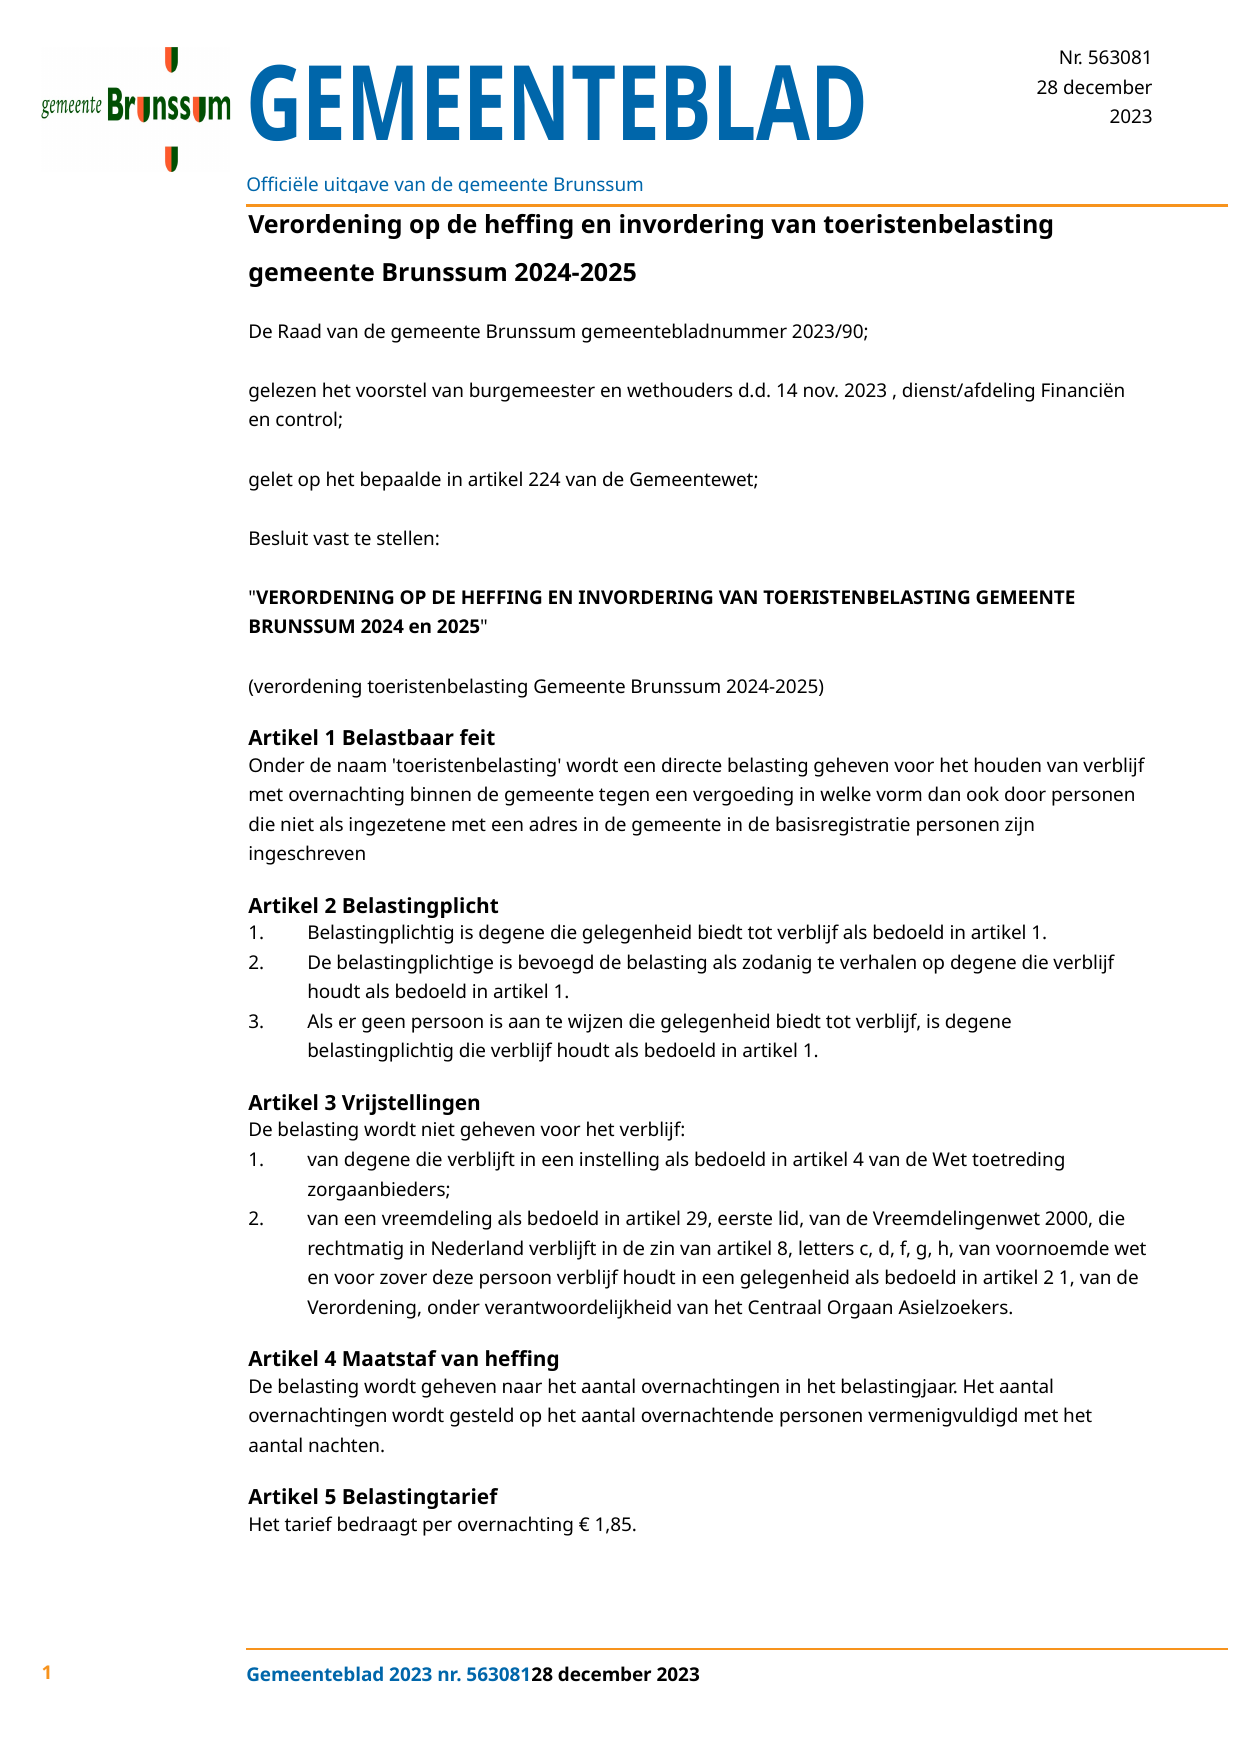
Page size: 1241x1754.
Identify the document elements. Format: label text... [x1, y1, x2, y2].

list van degene die verblijft in een instelling als bedoeld in artikel 4 van de Wet toetreding zorgaanbieders; [248, 1146, 1152, 1201]
text Het tarief bedraagt per overnachting € 1,85. [248, 1511, 1152, 1537]
text Artikel 1 Belastbaar feit [248, 723, 1152, 752]
text (verordening toeristenbelasting Gemeente Brunssum 2024-2025) [248, 673, 1152, 699]
text "VERORDENING OP DE HEFFING EN INVORDERING VAN TOERISTENBELASTING GEMEENTE BRUNSSUM 2024 en 2025" [248, 584, 1152, 639]
text gelezen het voorstel van burgemeester en wethouders d.d. 14 nov. 2023 , dienst/afdeling Financiën en control; [248, 377, 1152, 432]
text Artikel 2 Belastingplicht [248, 891, 1152, 919]
text De belasting wordt geheven naar het aantal overnachtingen in het belastingjaar. Het aantal overnachtingen wordt gesteld op het aantal overnachtende personen vermenigvuldigd met het aantal nachten. [248, 1373, 1152, 1458]
text Artikel 5 Belastingtarief [248, 1482, 1152, 1511]
text De Raad van de gemeente Brunssum gemeentebladnummer 2023/90; [248, 318, 1152, 344]
text De belasting wordt niet geheven voor het verblijf: [248, 1117, 1152, 1142]
list Als er geen persoon is aan te wijzen die gelegenheid biedt tot verblijf, is degene belastingplichtig die verblijf houdt als bedoeld in artikel 1. [248, 1008, 1152, 1063]
text gelet op het bepaalde in artikel 224 van de Gemeentewet; [248, 466, 1152, 492]
text Artikel 4 Maatstaf van heffing [248, 1344, 1152, 1373]
text Besluit vast te stellen: [248, 525, 1152, 551]
list De belastingplichtige is bevoegd de belasting als zodanig te verhalen op degene die verblijf houdt als bedoeld in artikel 1. [248, 949, 1152, 1004]
text Onder de naam 'toeristenbelasting' wordt een directe belasting geheven voor het houden van verblijf met overnachting binnen de gemeente tegen een vergoeding in welke vorm dan ook door personen die niet als ingezetene met een adres in de gemeente in de basisregistratie personen zijn ingeschreven [248, 752, 1152, 866]
list van een vreemdeling als bedoeld in artikel 29, eerste lid, van de Vreemdelingenwet 2000, die rechtmatig in Nederland verblijft in de zin van artikel 8, letters c, d, f, g, h, van voornoemde wet en voor zover deze persoon verblijf houdt in een gelegenheid als bedoeld in artikel 2 1, van de Verordening, onder verantwoordelijkheid van het Centraal Orgaan Asielzoekers. [248, 1205, 1152, 1320]
picture [41, 47, 231, 172]
text Verordening op de heffing en invordering van toeristenbelasting gemeente Brunssum 2024-2025 [248, 207, 1152, 288]
text Artikel 3 Vrijstellingen [248, 1088, 1152, 1117]
list Belastingplichtig is degene die gelegenheid biedt tot verblijf als bedoeld in artikel 1. [248, 919, 1152, 945]
